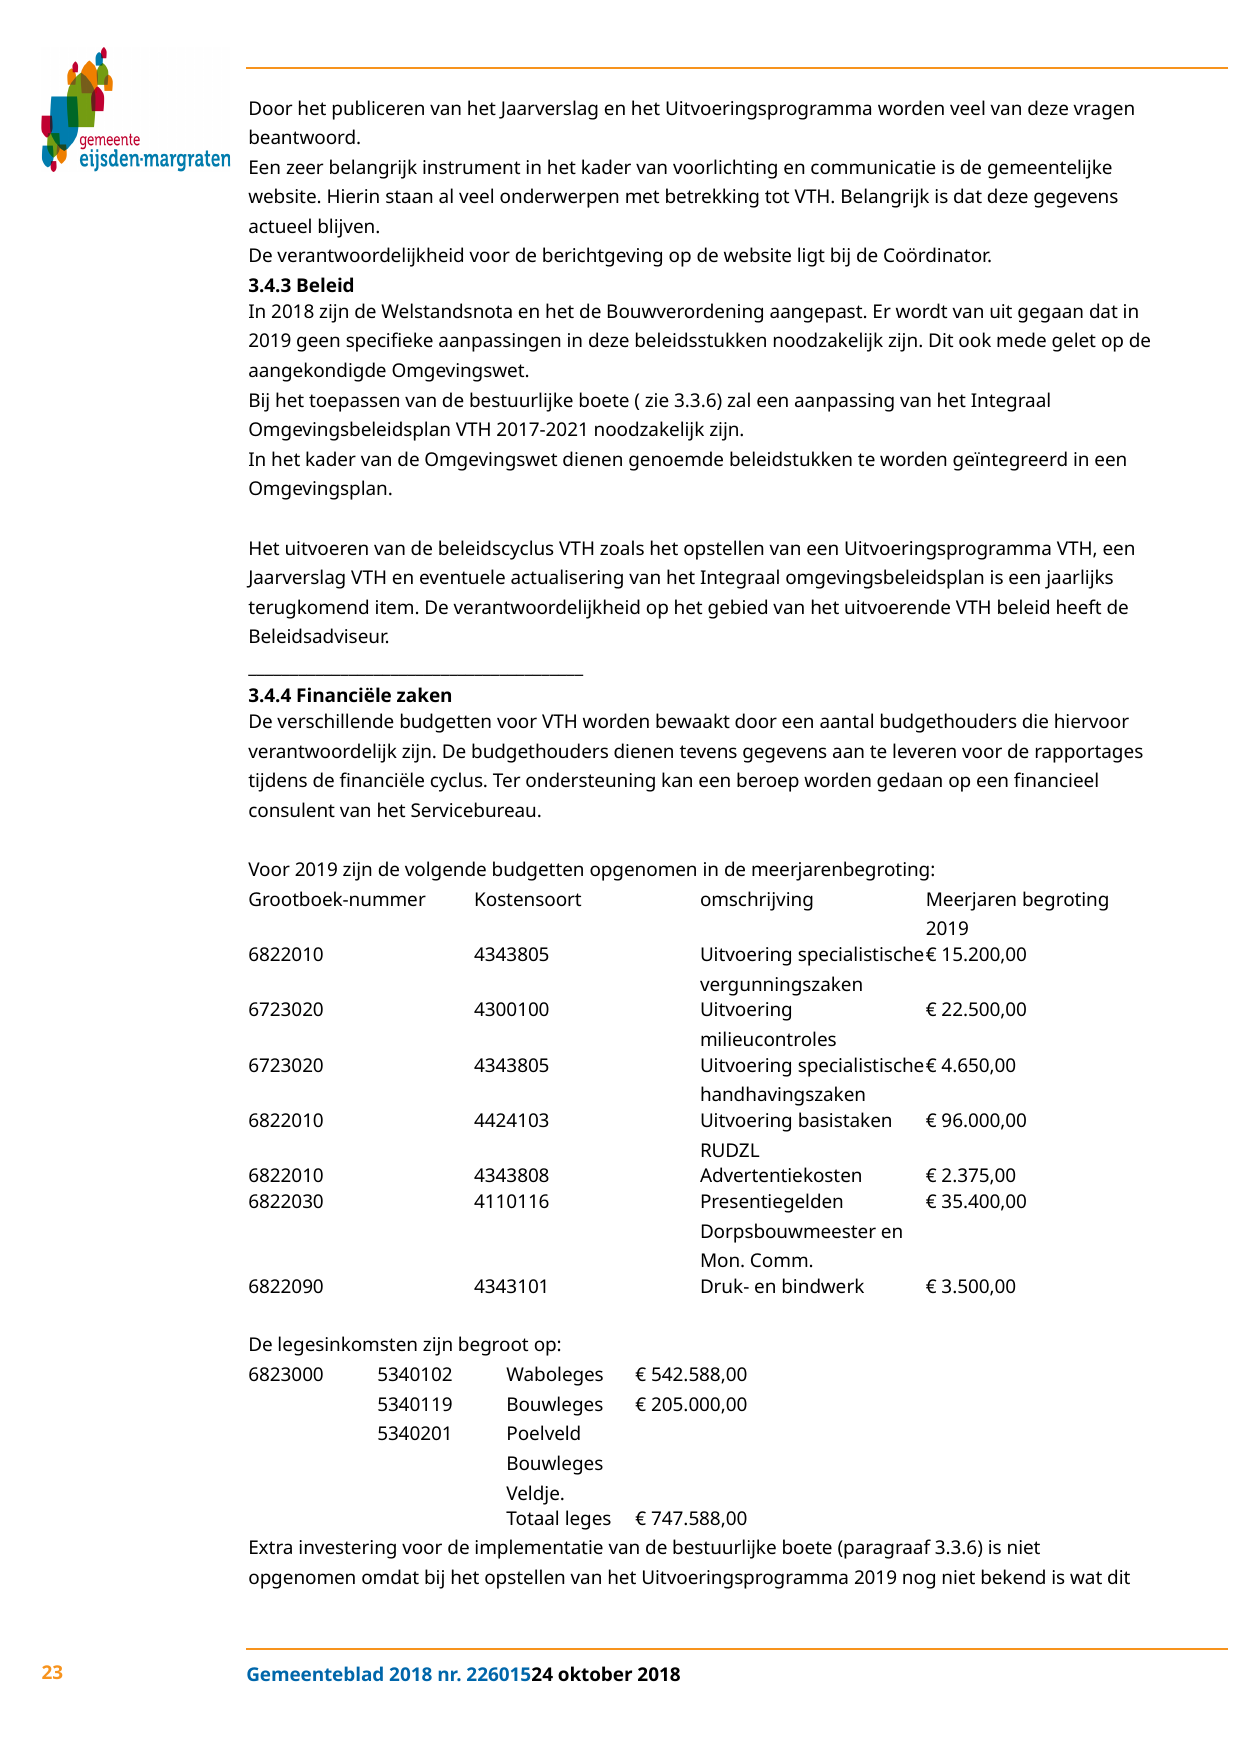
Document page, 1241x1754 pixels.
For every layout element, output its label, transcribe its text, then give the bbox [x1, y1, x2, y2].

table_cell 4343808 [474, 1163, 700, 1188]
table_cell [377, 1505, 506, 1531]
table_header Grootboek-nummer [248, 886, 474, 941]
text Een zeer belangrijk instrument in het kader van voorlichting en communicatie is de gemeentelijke website. Hierin staan al veel onderwerpen met betrekking tot VTH. Belangrijk is dat deze gegevens actueel blijven. [248, 154, 1152, 239]
table_cell € 22.500,00 [926, 997, 1152, 1052]
table_cell 6822030 [248, 1188, 474, 1273]
table_cell € 35.400,00 [926, 1188, 1152, 1273]
table_cell 6723020 [248, 1052, 474, 1107]
table_cell 4424103 [474, 1107, 700, 1162]
table_cell 4110116 [474, 1188, 700, 1273]
text Bij het toepassen van de bestuurlijke boete ( zie 3.3.6) zal een aanpassing van het Integraal Omgevingsbeleidsplan VTH 2017-2021 noodzakelijk zijn. [248, 387, 1152, 442]
table_cell 4300100 [474, 997, 700, 1052]
table_cell 6723020 [248, 997, 474, 1052]
table_header 6823000 [248, 1361, 377, 1505]
table_cell Druk- en bindwerk [700, 1273, 926, 1299]
table_cell € 3.500,00 [926, 1273, 1152, 1299]
picture [41, 47, 231, 172]
table_header Meerjaren begroting 2019 [926, 886, 1152, 941]
table_cell Presentiegelden Dorpsbouwmeester en Mon. Comm. [700, 1188, 926, 1273]
table_cell 4343101 [474, 1273, 700, 1299]
table_cell Uitvoering basistaken RUDZL [700, 1107, 926, 1162]
table_cell Uitvoering specialistische vergunningszaken [700, 941, 926, 997]
text De verantwoordelijkheid voor de berichtgeving op de website ligt bij de Coördinator. [248, 243, 1152, 268]
table_cell 6822010 [248, 1107, 474, 1162]
table_cell € 4.650,00 [926, 1052, 1152, 1107]
table_cell € 747.588,00 [635, 1505, 764, 1531]
table_cell 6822010 [248, 941, 474, 997]
text De verschillende budgetten voor VTH worden bewaakt door een aantal budgethouders die hiervoor verantwoordelijk zijn. De budgethouders dienen tevens gegevens aan te leveren voor de rapportages tijdens de financiële cyclus. Ter ondersteuning kan een beroep worden gedaan op een financieel consulent van het Servicebureau. [248, 708, 1152, 823]
table_cell 4343805 [474, 1052, 700, 1107]
text Het uitvoeren van de beleidscyclus VTH zoals het opstellen van een Uitvoeringsprogramma VTH, een Jaarverslag VTH en eventuele actualisering van het Integraal omgevingsbeleidsplan is een jaarlijks terugkomend item. De verantwoordelijkheid op het gebied van het uitvoerende VTH beleid heeft de Beleidsadviseur. [248, 535, 1152, 649]
table_cell 6822010 [248, 1163, 474, 1188]
table_header € 542.588,00 € 205.000,00 [635, 1361, 764, 1505]
table_cell Totaal leges [506, 1505, 635, 1531]
table_cell € 2.375,00 [926, 1163, 1152, 1188]
text De legesinkomsten zijn begroot op: [248, 1332, 1152, 1357]
table_cell Advertentiekosten [700, 1163, 926, 1188]
table_header Kostensoort [474, 886, 700, 941]
table_cell Uitvoering milieucontroles [700, 997, 926, 1052]
table_cell [248, 1505, 377, 1531]
text In het kader van de Omgevingswet dienen genoemde beleidstukken te worden geïntegreerd in een Omgevingsplan. [248, 446, 1152, 501]
text 3.4.3 Beleid [248, 272, 1152, 298]
text Voor 2019 zijn de volgende budgetten opgenomen in de meerjarenbegroting: [248, 856, 1152, 882]
table_header Waboleges Bouwleges Poelveld Bouwleges Veldje. [506, 1361, 635, 1505]
text 3.4.4 Financiële zaken [248, 683, 1152, 708]
text Door het publiceren van het Jaarverslag en het Uitvoeringsprogramma worden veel van deze vragen beantwoord. [248, 95, 1152, 150]
table_header 5340102 5340119 5340201 [377, 1361, 506, 1505]
table_cell € 96.000,00 [926, 1107, 1152, 1162]
table_cell 6822090 [248, 1273, 474, 1299]
text ________________________________________ [248, 653, 1152, 679]
text Extra investering voor de implementatie van de bestuurlijke boete (paragraaf 3.3.6) is niet opgenomen omdat bij het opstellen van het Uitvoeringsprogramma 2019 nog niet bekend is wat dit [248, 1534, 1152, 1590]
table_cell € 15.200,00 [926, 941, 1152, 997]
table_cell Uitvoering specialistische handhavingszaken [700, 1052, 926, 1107]
table_cell 4343805 [474, 941, 700, 997]
table_header omschrijving [700, 886, 926, 941]
text In 2018 zijn de Welstandsnota en het de Bouwverordening aangepast. Er wordt van uit gegaan dat in 2019 geen specifieke aanpassingen in deze beleidsstukken noodzakelijk zijn. Dit ook mede gelet op de aangekondigde Omgevingswet. [248, 298, 1152, 383]
